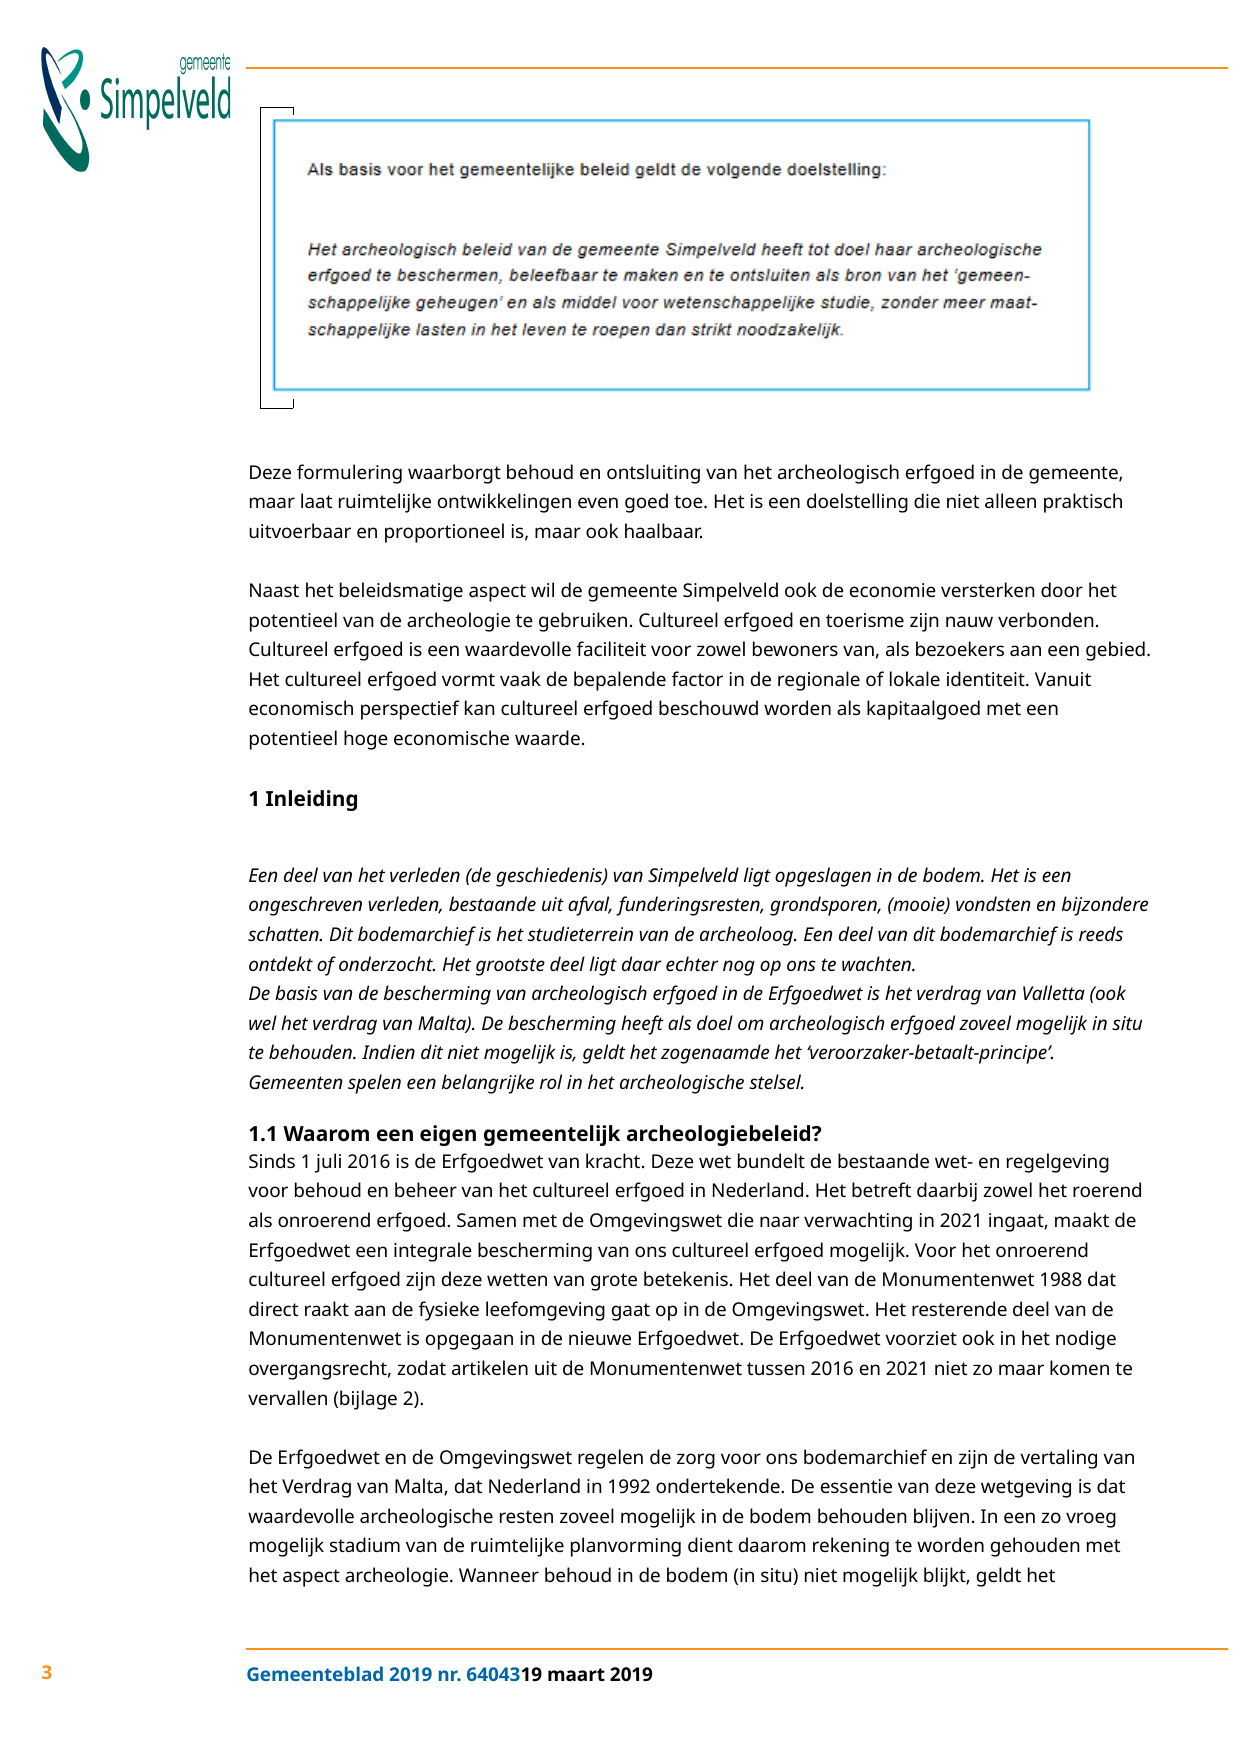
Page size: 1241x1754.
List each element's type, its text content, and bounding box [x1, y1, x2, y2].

text Deze formulering waarborgt behoud en ontsluiting van het archeologisch erfgoed in de gemeente, maar laat ruimtelijke ontwikkelingen even goed toe. Het is een doelstelling die niet alleen praktisch uitvoerbaar en proportioneel is, maar ook haalbaar. [248, 459, 1152, 544]
text Sinds 1 juli 2016 is de Erfgoedwet van kracht. Deze wet bundelt de bestaande wet- en regelgeving voor behoud en beheer van het cultureel erfgoed in Nederland. Het betreft daarbij zowel het roerend als onroerend erfgoed. Samen met de Omgevingswet die naar verwachting in 2021 ingaat, maakt de Erfgoedwet een integrale bescherming van ons cultureel erfgoed mogelijk. Voor het onroerend cultureel erfgoed zijn deze wetten van grote betekenis. Het deel van de Monumentenwet 1988 dat direct raakt aan de fysieke leefomgeving gaat op in de Omgevingswet. Het resterende deel van de Monumentenwet is opgegaan in de nieuwe Erfgoedwet. De Erfgoedwet voorziet ook in het nodige overgangsrecht, zodat artikelen uit de Monumentenwet tussen 2016 en 2021 niet zo maar komen te vervallen (bijlage 2). [248, 1148, 1152, 1410]
text 1.1 Waarom een eigen gemeentelijk archeologiebeleid? [248, 1119, 1152, 1148]
picture [268, 115, 1096, 399]
text De Erfgoedwet en de Omgevingswet regelen de zorg voor ons bodemarchief en zijn de vertaling van het Verdrag van Malta, dat Nederland in 1992 ondertekende. De essentie van deze wetgeving is dat waardevolle archeologische resten zoveel mogelijk in de bodem behouden blijven. In een zo vroeg mogelijk stadium van de ruimtelijke planvorming dient daarom rekening te worden gehouden met het aspect archeologie. Wanneer behoud in de bodem (in situ) niet mogelijk blijkt, geldt het [248, 1444, 1152, 1588]
text Naast het beleidsmatige aspect wil de gemeente Simpelveld ook de economie versterken door het potentieel van de archeologie te gebruiken. Cultureel erfgoed en toerisme zijn nauw verbonden. Cultureel erfgoed is een waardevolle faciliteit voor zowel bewoners van, als bezoekers aan een gebied. Het cultureel erfgoed vormt vaak de bepalende factor in de regionale of lokale identiteit. Vanuit economisch perspectief kan cultureel erfgoed beschouwd worden als kapitaalgoed met een potentieel hoge economische waarde. [248, 577, 1152, 751]
text De basis van de bescherming van archeologisch erfgoed in de Erfgoedwet is het verdrag van Valletta (ook wel het verdrag van Malta). De bescherming heeft als doel om archeologisch erfgoed zoveel mogelijk in situ te behouden. Indien dit niet mogelijk is, geldt het zogenaamde het ‘veroorzaker-betaalt-principe’. Gemeenten spelen een belangrijke rol in het archeologische stelsel. [248, 980, 1152, 1095]
text Een deel van het verleden (de geschiedenis) van Simpelveld ligt opgeslagen in de bodem. Het is een ongeschreven verleden, bestaande uit afval, funderingsresten, grondsporen, (mooie) vondsten en bijzondere schatten. Dit bodemarchief is het studieterrein van de archeoloog. Een deel van dit bodemarchief is reeds ontdekt of onderzocht. Het grootste deel ligt daar echter nog op ons te wachten. [248, 862, 1152, 977]
text 1 Inleiding [248, 784, 1152, 813]
picture [41, 47, 231, 172]
